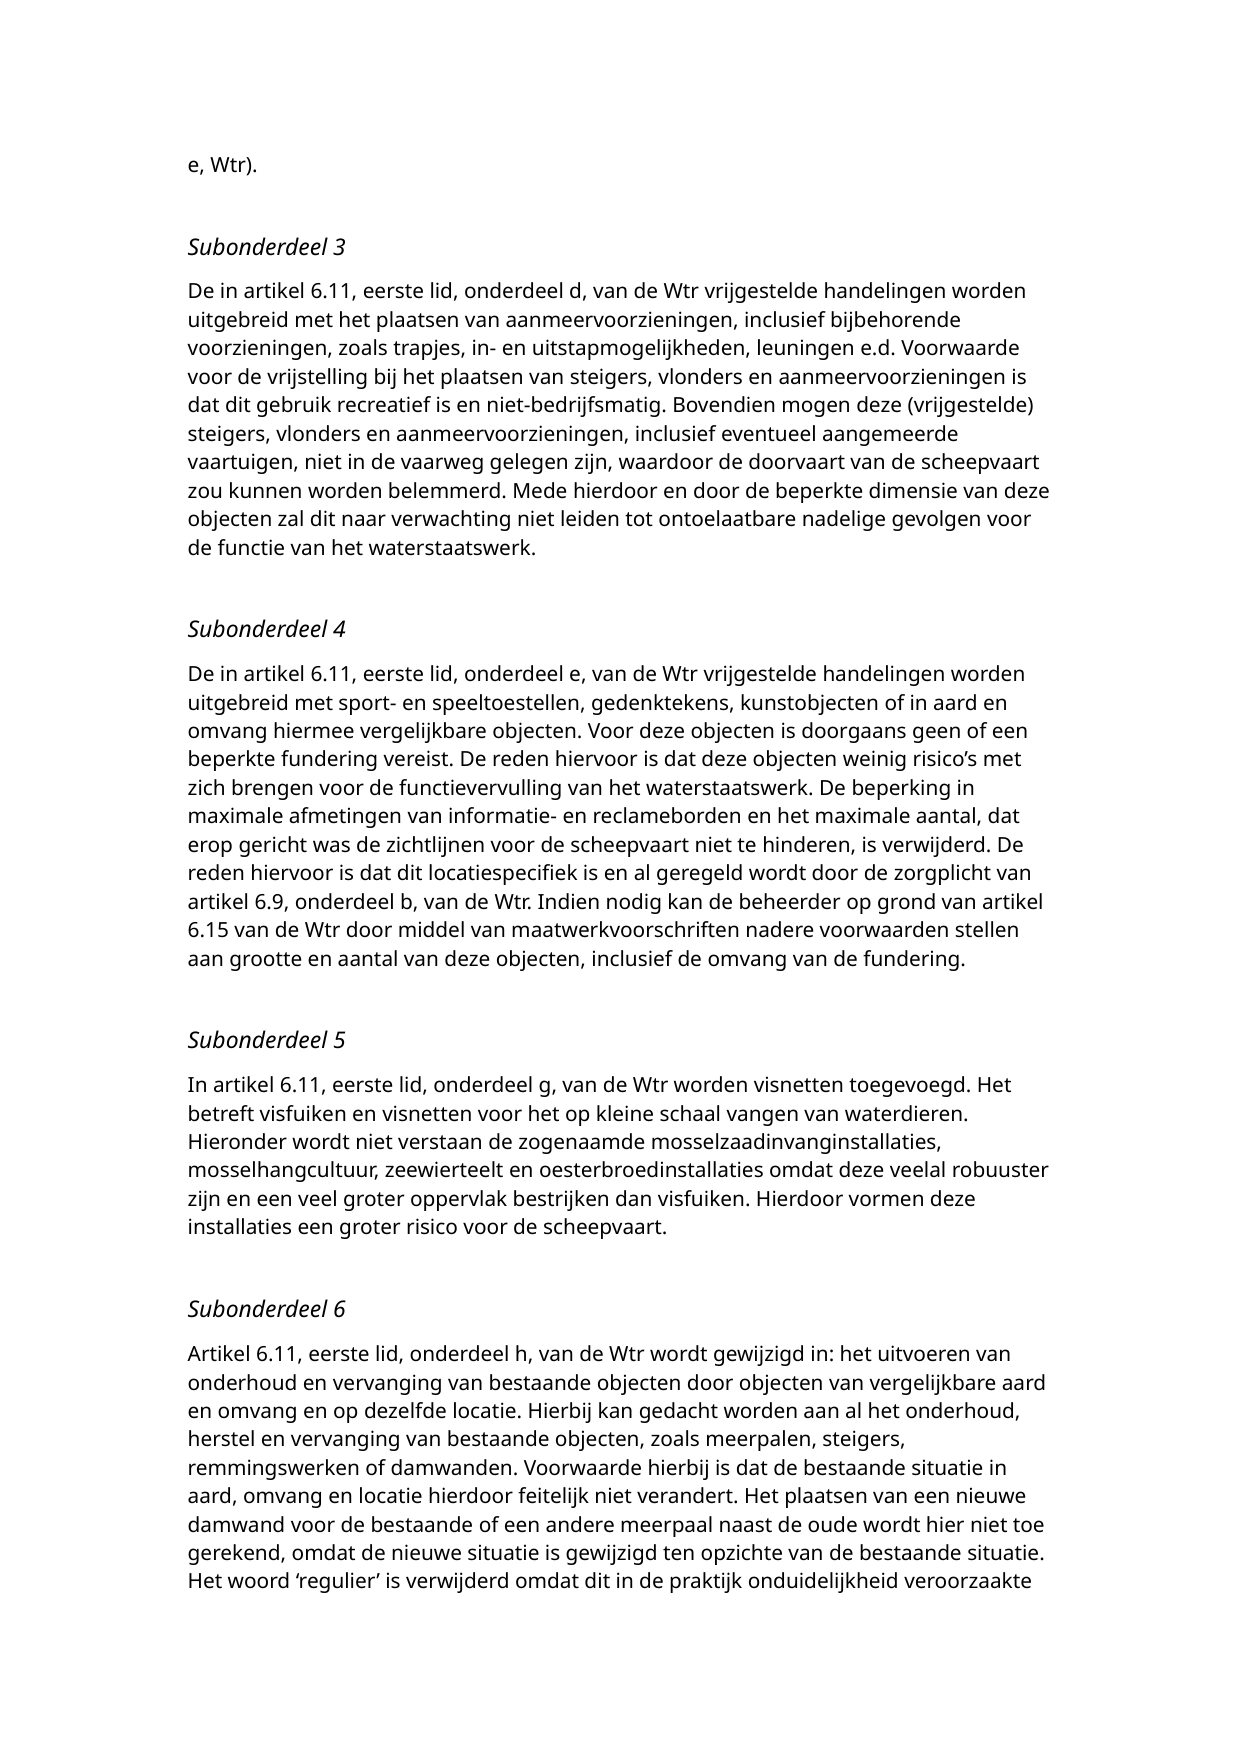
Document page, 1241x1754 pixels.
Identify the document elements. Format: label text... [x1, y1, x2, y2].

text Artikel 6.11, eerste lid, onderdeel h, van de Wtr wordt gewijzigd in: het uitvoeren van onderhoud en vervanging van bestaande objecten door objecten van vergelijkbare aard en omvang en op dezelfde locatie. Hierbij kan gedacht worden aan al het onderhoud, herstel en vervanging van bestaande objecten, zoals meerpalen, steigers, remmingswerken of damwanden. Voorwaarde hierbij is dat de bestaande situatie in aard, omvang en locatie hierdoor feitelijk niet verandert. Het plaatsen van een nieuwe damwand voor de bestaande of een andere meerpaal naast de oude wordt hier niet toe gerekend, omdat de nieuwe situatie is gewijzigd ten opzichte van de bestaande situatie. Het woord ‘regulier’ is verwijderd omdat dit in de praktijk onduidelijkheid veroorzaakte [187, 1339, 1053, 1595]
text De in artikel 6.11, eerste lid, onderdeel d, van de Wtr vrijgestelde handelingen worden uitgebreid met het plaatsen van aanmeervoorzieningen, inclusief bijbehorende voorzieningen, zoals trapjes, in- en uitstapmogelijkheden, leuningen e.d. Voorwaarde voor de vrijstelling bij het plaatsen van steigers, vlonders en aanmeervoorzieningen is dat dit gebruik recreatief is en niet-bedrijfsmatig. Bovendien mogen deze (vrijgestelde) steigers, vlonders en aanmeervoorzieningen, inclusief eventueel aangemeerde vaartuigen, niet in de vaarweg gelegen zijn, waardoor de doorvaart van de scheepvaart zou kunnen worden belemmerd. Mede hierdoor en door de beperkte dimensie van deze objecten zal dit naar verwachting niet leiden tot ontoelaatbare nadelige gevolgen voor de functie van het waterstaatswerk. [187, 277, 1053, 561]
subtitle Subonderdeel 6 [187, 1293, 1053, 1324]
text De in artikel 6.11, eerste lid, onderdeel e, van de Wtr vrijgestelde handelingen worden uitgebreid met sport- en speeltoestellen, gedenktekens, kunstobjecten of in aard en omvang hiermee vergelijkbare objecten. Voor deze objecten is doorgaans geen of een beperkte fundering vereist. De reden hiervoor is dat deze objecten weinig risico’s met zich brengen voor de functievervulling van het waterstaatswerk. De beperking in maximale afmetingen van informatie- en reclameborden en het maximale aantal, dat erop gericht was de zichtlijnen voor de scheepvaart niet te hinderen, is verwijderd. De reden hiervoor is dat dit locatiespecifiek is en al geregeld wordt door de zorgplicht van artikel 6.9, onderdeel b, van de Wtr. Indien nodig kan de beheerder op grond van artikel 6.15 van de Wtr door middel van maatwerkvoorschriften nadere voorwaarden stellen aan grootte en aantal van deze objecten, inclusief de omvang van de fundering. [187, 659, 1053, 972]
text e, Wtr). [187, 150, 1053, 178]
text In artikel 6.11, eerste lid, onderdeel g, van de Wtr worden visnetten toegevoegd. Het betreft visfuiken en visnetten voor het op kleine schaal vangen van waterdieren. Hieronder wordt niet verstaan de zogenaamde mosselzaadinvanginstallaties, mosselhangcultuur, zeewierteelt en oesterbroedinstallaties omdat deze veelal robuuster zijn en een veel groter oppervlak bestrijken dan visfuiken. Hierdoor vormen deze installaties een groter risico voor de scheepvaart. [187, 1070, 1053, 1241]
subtitle Subonderdeel 5 [187, 1024, 1053, 1055]
subtitle Subonderdeel 4 [187, 613, 1053, 644]
subtitle Subonderdeel 3 [187, 230, 1053, 262]
